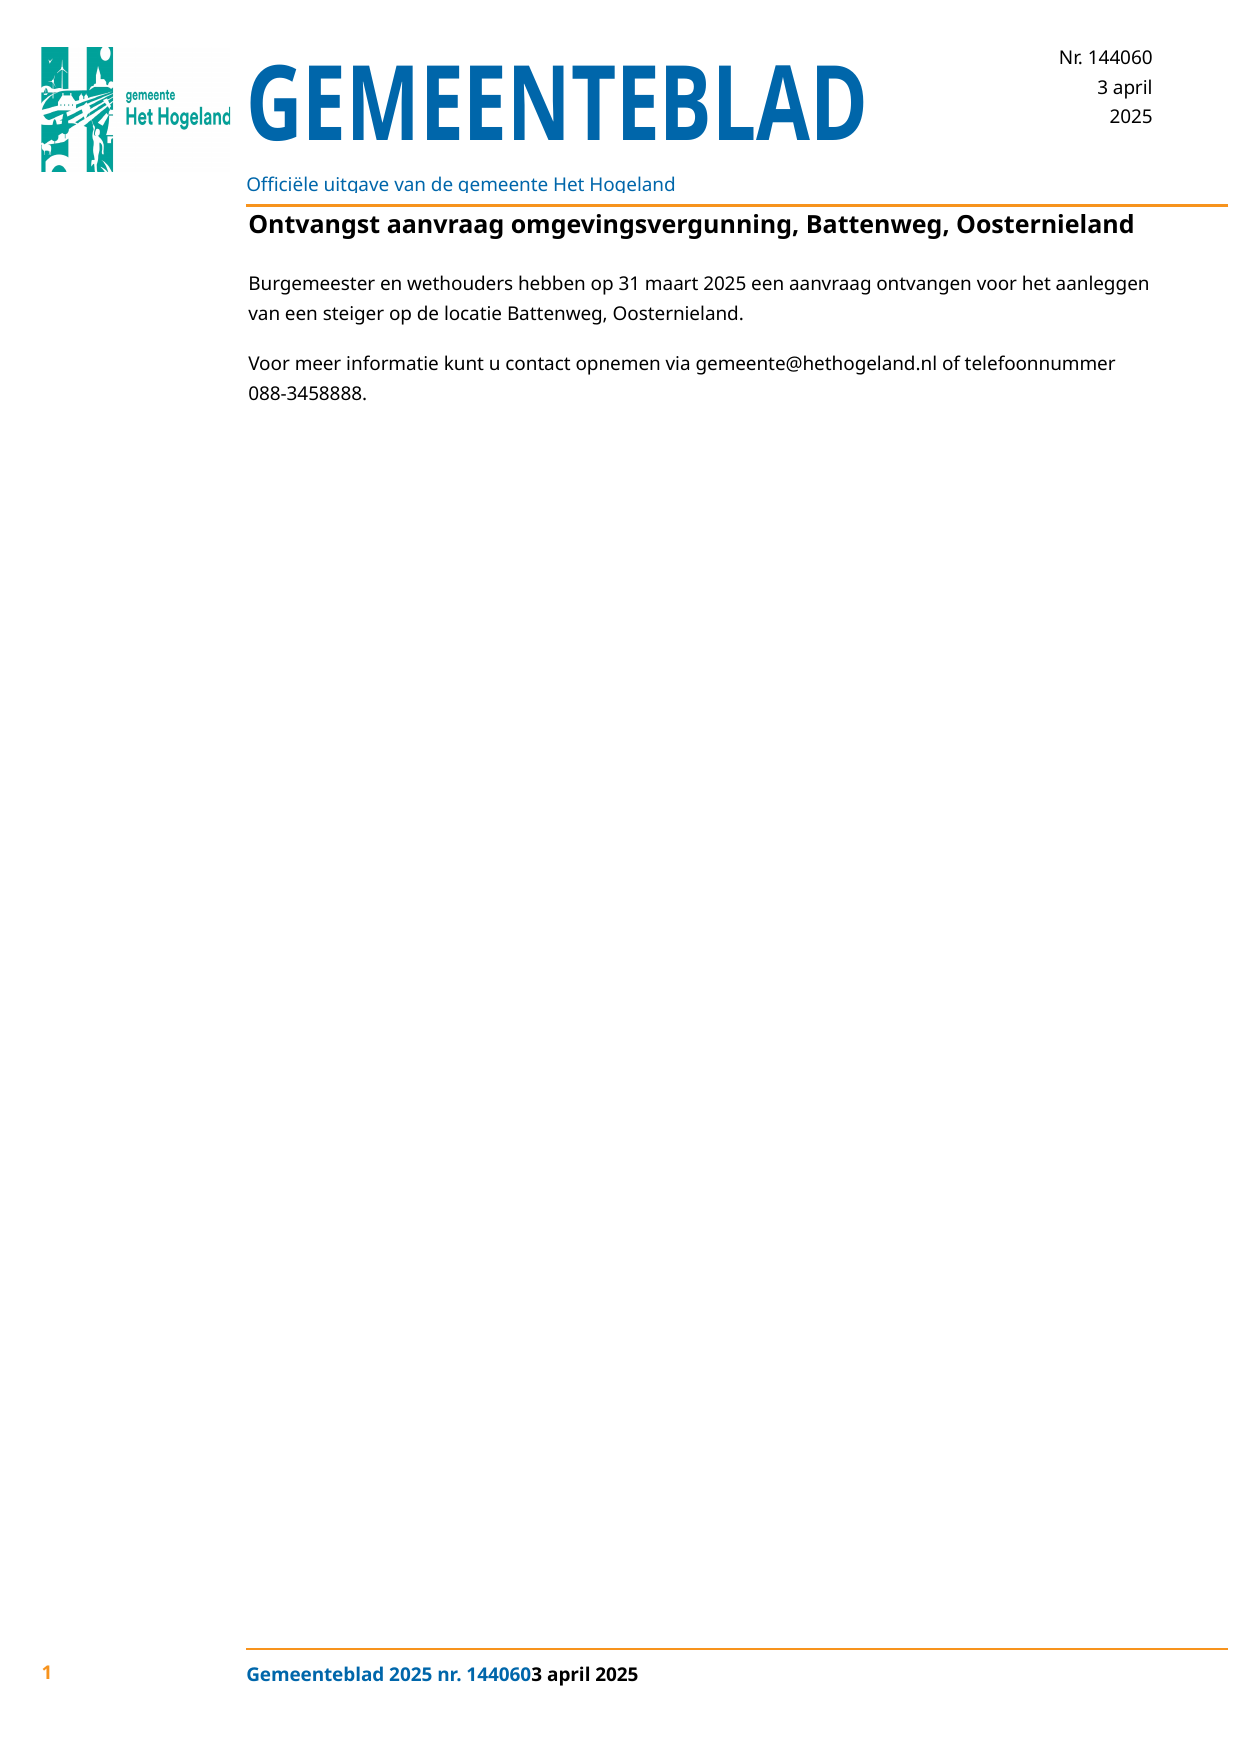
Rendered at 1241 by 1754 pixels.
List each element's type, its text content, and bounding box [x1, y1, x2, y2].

text Burgemeester en wethouders hebben op 31 maart 2025 een aanvraag ontvangen voor het aanleggen van een steiger op de locatie Battenweg, Oosternieland. [248, 270, 1152, 326]
picture [41, 47, 231, 172]
text Voor meer informatie kunt u contact opnemen via gemeente@hethogeland.nl of telefoonnummer 088-3458888. [248, 350, 1152, 406]
text Ontvangst aanvraag omgevingsvergunning, Battenweg, Oosternieland [248, 207, 1152, 241]
